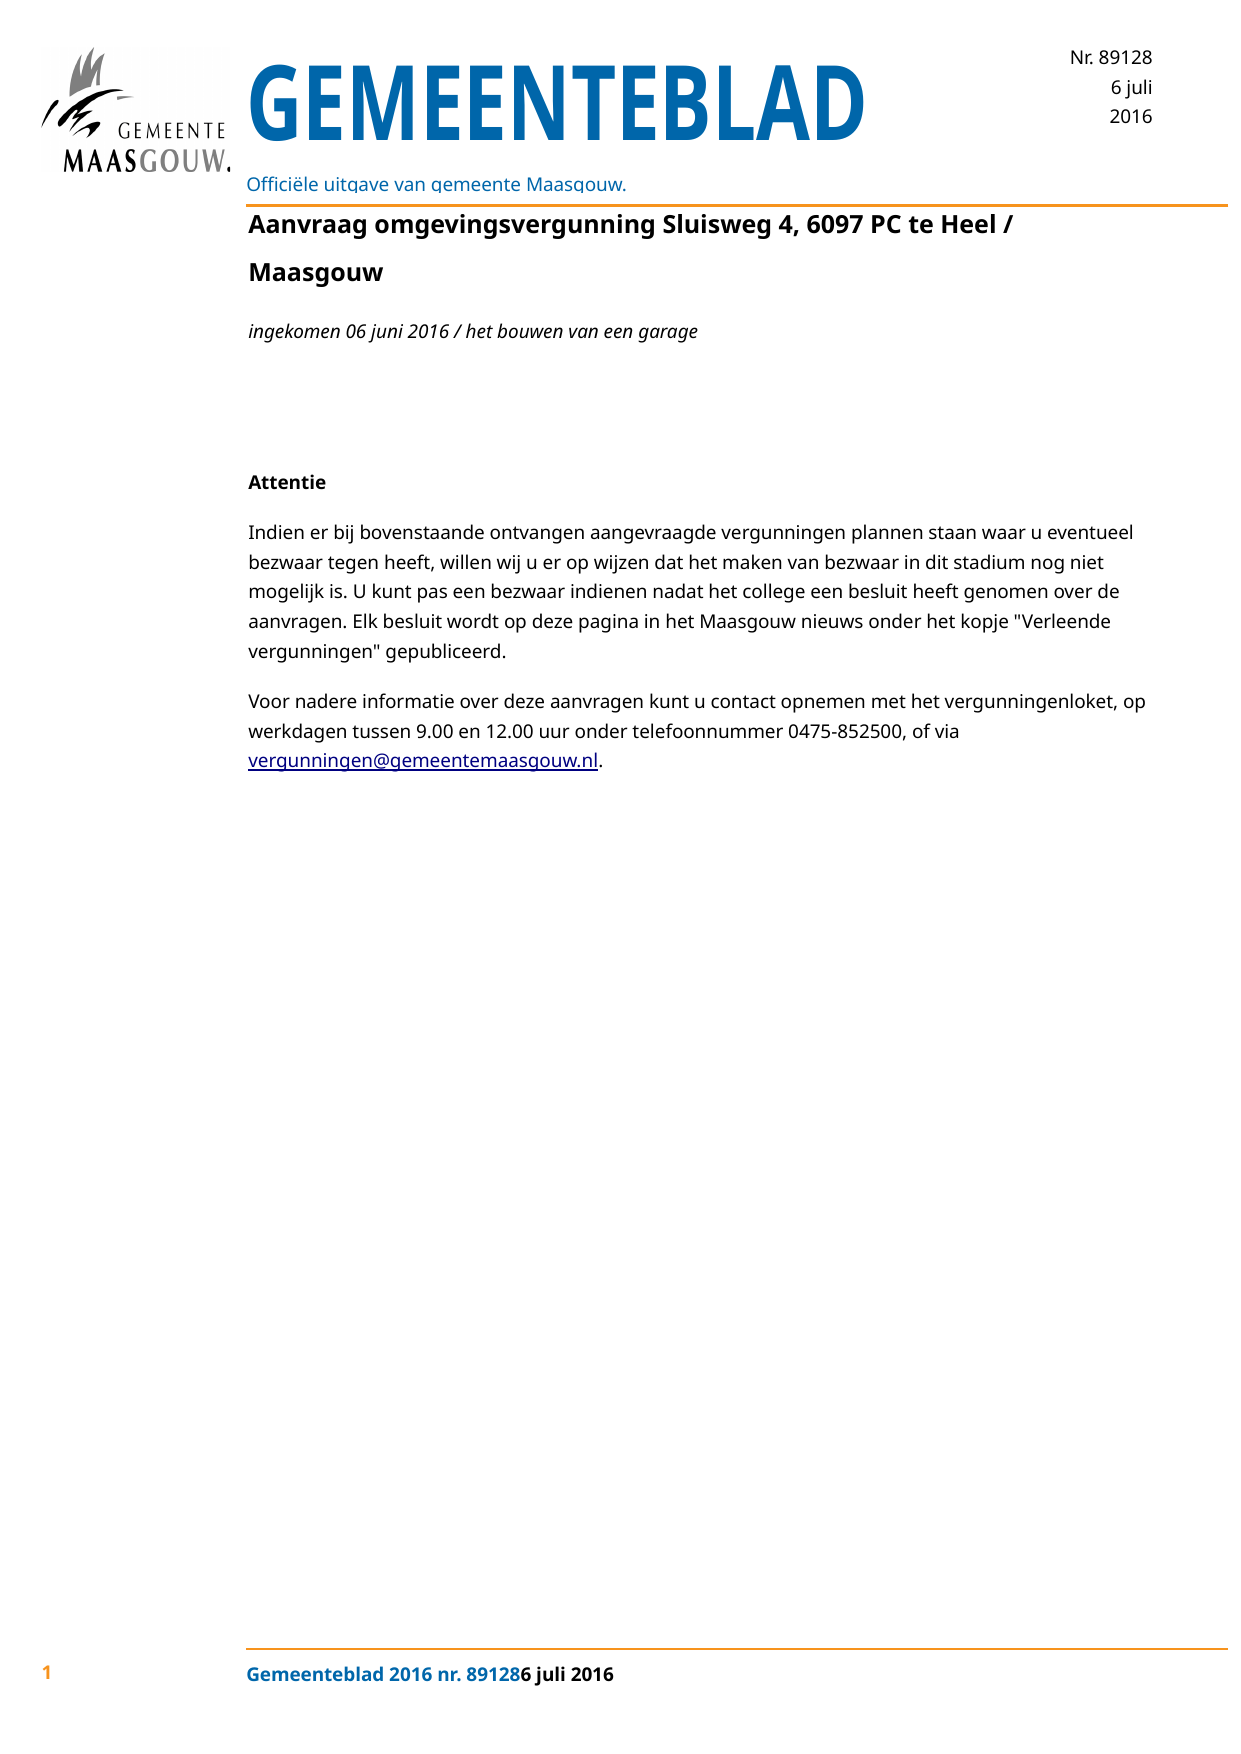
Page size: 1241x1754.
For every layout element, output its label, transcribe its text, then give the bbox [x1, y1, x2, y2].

text Attentie [248, 469, 1152, 495]
text Indien er bij bovenstaande ontvangen aangevraagde vergunningen plannen staan waar u eventueel bezwaar tegen heeft, willen wij u er op wijzen dat het maken van bezwaar in dit stadium nog niet mogelijk is. U kunt pas een bezwaar indienen nadat het college een besluit heeft genomen over de aanvragen. Elk besluit wordt op deze pagina in het Maasgouw nieuws onder het kopje "Verleende vergunningen" gepubliceerd. [248, 519, 1152, 664]
text Aanvraag omgevingsvergunning Sluisweg 4, 6097 PC te Heel / Maasgouw [248, 207, 1152, 288]
text ingekomen 06 juni 2016 / het bouwen van een garage [248, 318, 1152, 344]
text Voor nadere informatie over deze aanvragen kunt u contact opnemen met het vergunningenloket, op werkdagen tussen 9.00 en 12.00 uur onder telefoonnummer 0475-852500, of via vergunningen@gemeentemaasgouw.nl. [248, 688, 1152, 773]
picture [41, 47, 231, 172]
